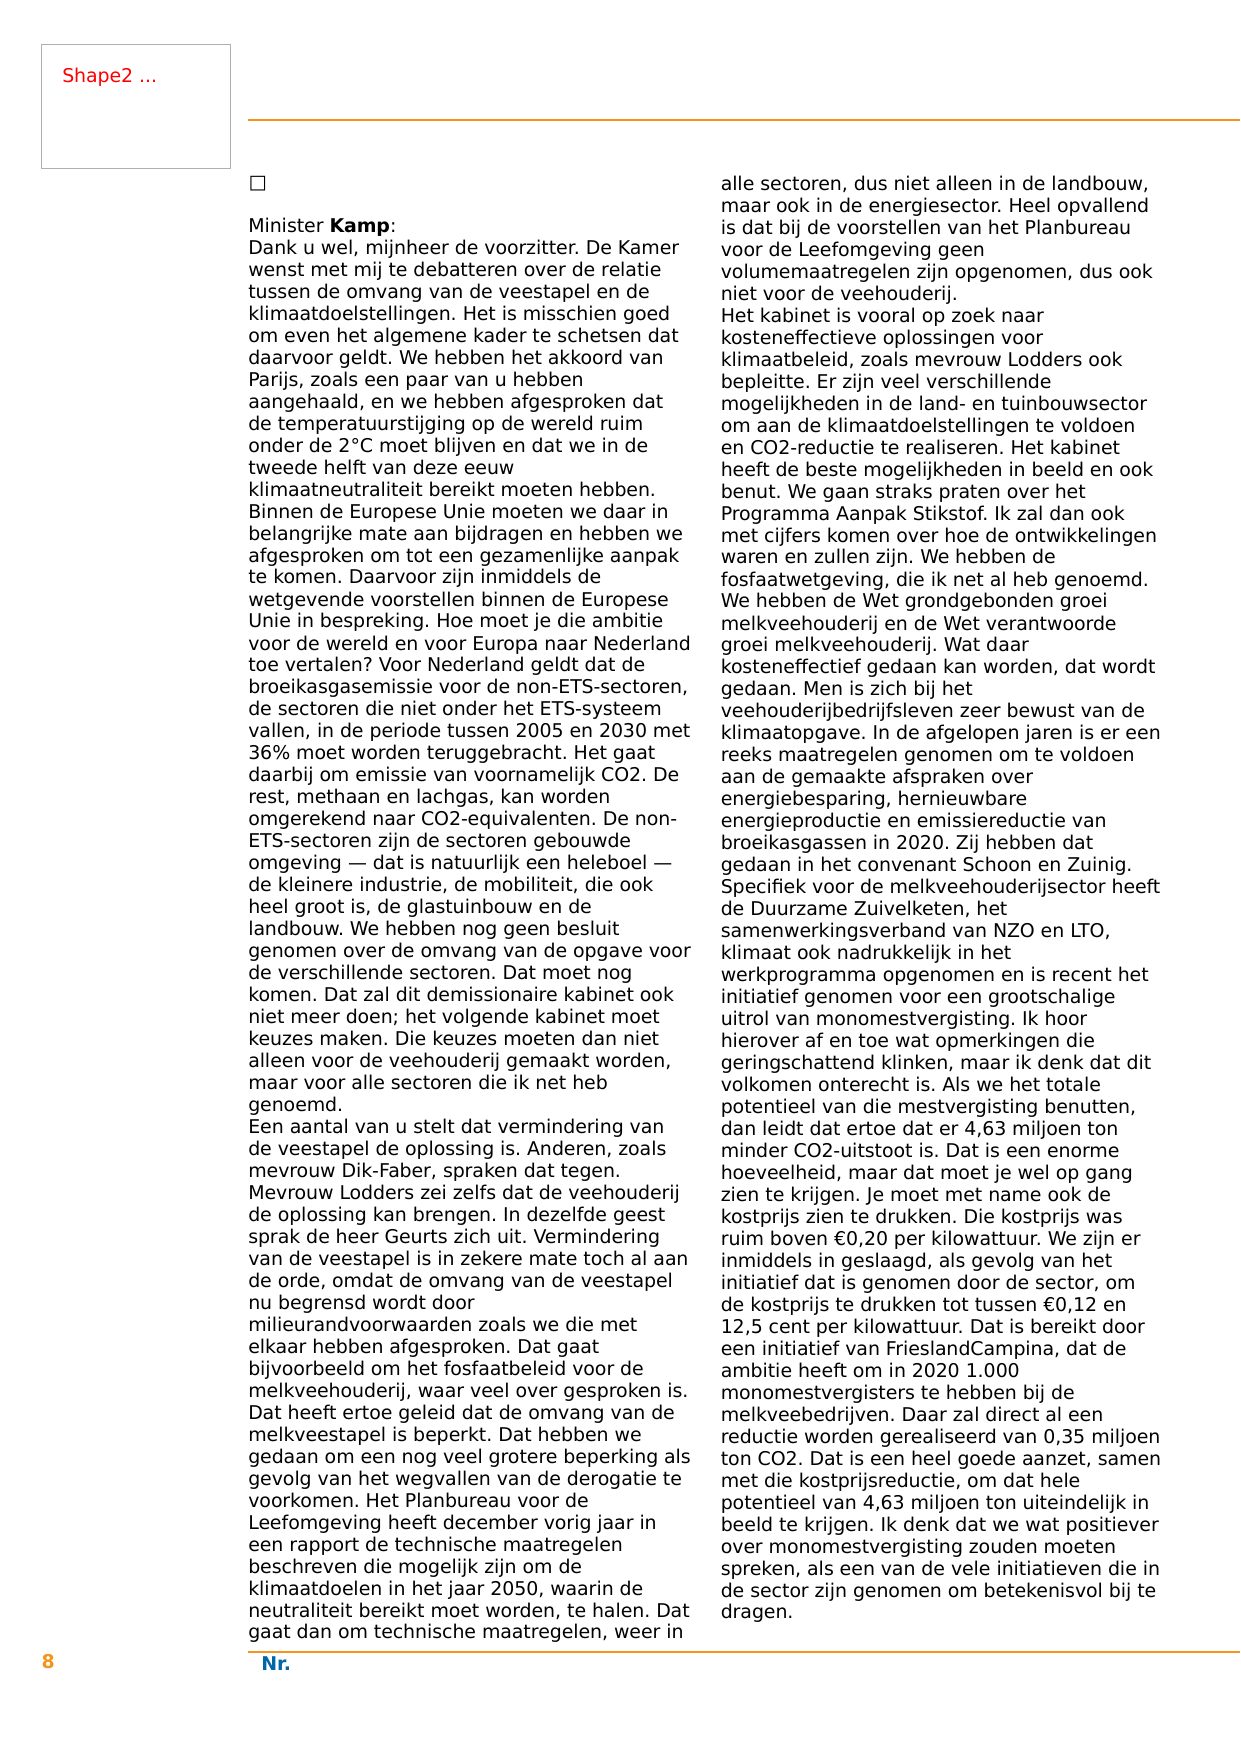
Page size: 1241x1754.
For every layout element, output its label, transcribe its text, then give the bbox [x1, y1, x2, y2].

text ⬜ [248, 173, 691, 195]
text Specifiek voor de melkveehouderijsector heeft de Duurzame Zuivelketen, het samenwerkingsverband van NZO en LTO, klimaat ook nadrukkelijk in het werkprogramma opgenomen en is recent het initiatief genomen voor een grootschalige uitrol van monomestvergisting. Ik hoor hierover af en toe wat opmerkingen die geringschattend klinken, maar ik denk dat dit volkomen onterecht is. Als we het totale potentieel van die mestvergisting benutten, dan leidt dat ertoe dat er 4,63 miljoen ton minder CO2-uitstoot is. Dat is een enorme hoeveelheid, maar dat moet je wel op gang zien te krijgen. Je moet met name ook de kostprijs zien te drukken. Die kostprijs was ruim boven €0,20 per kilowattuur. We zijn er inmiddels in geslaagd, als gevolg van het initiatief dat is genomen door de sector, om de kostprijs te drukken tot tussen €0,12 en 12,5 cent per kilowattuur. Dat is bereikt door een initiatief van FrieslandCampina, dat de ambitie heeft om in 2020 1.000 monomestvergisters te hebben bij de melkveebedrijven. Daar zal direct al een reductie worden gerealiseerd van 0,35 miljoen ton CO2. Dat is een heel goede aanzet, samen met die kostprijsreductie, om dat hele potentieel van 4,63 miljoen ton uiteindelijk in beeld te krijgen. Ik denk dat we wat positiever over monomestvergisting zouden moeten spreken, als een van de vele initiatieven die in de sector zijn genomen om betekenisvol bij te dragen. [721, 876, 1163, 1623]
text alle sectoren, dus niet alleen in de landbouw, maar ook in de energiesector. Heel opvallend is dat bij de voorstellen van het Planbureau voor de Leefomgeving geen volumemaatregelen zijn opgenomen, dus ook niet voor de veehouderij. [721, 173, 1163, 305]
text Dank u wel, mijnheer de voorzitter. De Kamer wenst met mij te debatteren over de relatie tussen de omvang van de veestapel en de klimaatdoelstellingen. Het is misschien goed om even het algemene kader te schetsen dat daarvoor geldt. We hebben het akkoord van Parijs, zoals een paar van u hebben aangehaald, en we hebben afgesproken dat de temperatuurstijging op de wereld ruim onder de 2°C moet blijven en dat we in de tweede helft van deze eeuw klimaatneutraliteit bereikt moeten hebben. Binnen de Europese Unie moeten we daar in belangrijke mate aan bijdragen en hebben we afgesproken om tot een gezamenlijke aanpak te komen. Daarvoor zijn inmiddels de wetgevende voorstellen binnen de Europese Unie in bespreking. Hoe moet je die ambitie voor de wereld en voor Europa naar Nederland toe vertalen? Voor Nederland geldt dat de broeikasgasemissie voor de non-ETS-sectoren, de sectoren die niet onder het ETS-systeem vallen, in de periode tussen 2005 en 2030 met 36% moet worden teruggebracht. Het gaat daarbij om emissie van voornamelijk CO2. De rest, methaan en lachgas, kan worden omgerekend naar CO2-equivalenten. De non-ETS-sectoren zijn de sectoren gebouwde omgeving — dat is natuurlijk een heleboel — de kleinere industrie, de mobiliteit, die ook heel groot is, de glastuinbouw en de landbouw. We hebben nog geen besluit genomen over de omvang van de opgave voor de verschillende sectoren. Dat moet nog komen. Dat zal dit demissionaire kabinet ook niet meer doen; het volgende kabinet moet keuzes maken. Die keuzes moeten dan niet alleen voor de veehouderij gemaakt worden, maar voor alle sectoren die ik net heb genoemd. [248, 237, 691, 1116]
text Minister Kamp: [248, 215, 691, 237]
text Het kabinet is vooral op zoek naar kosteneffectieve oplossingen voor klimaatbeleid, zoals mevrouw Lodders ook bepleitte. Er zijn veel verschillende mogelijkheden in de land- en tuinbouwsector om aan de klimaatdoelstellingen te voldoen en CO2-reductie te realiseren. Het kabinet heeft de beste mogelijkheden in beeld en ook benut. We gaan straks praten over het Programma Aanpak Stikstof. Ik zal dan ook met cijfers komen over hoe de ontwikkelingen waren en zullen zijn. We hebben de fosfaatwetgeving, die ik net al heb genoemd. We hebben de Wet grondgebonden groei melkveehouderij en de Wet verantwoorde groei melkveehouderij. Wat daar kosteneffectief gedaan kan worden, dat wordt gedaan. Men is zich bij het veehouderijbedrijfsleven zeer bewust van de klimaatopgave. In de afgelopen jaren is er een reeks maatregelen genomen om te voldoen aan de gemaakte afspraken over energiebesparing, hernieuwbare energieproductie en emissiereductie van broeikasgassen in 2020. Zij hebben dat gedaan in het convenant Schoon en Zuinig. [721, 305, 1163, 876]
text Een aantal van u stelt dat vermindering van de veestapel de oplossing is. Anderen, zoals mevrouw Dik-Faber, spraken dat tegen. Mevrouw Lodders zei zelfs dat de veehouderij de oplossing kan brengen. In dezelfde geest sprak de heer Geurts zich uit. Vermindering van de veestapel is in zekere mate toch al aan de orde, omdat de omvang van de veestapel nu begrensd wordt door milieurandvoorwaarden zoals we die met elkaar hebben afgesproken. Dat gaat bijvoorbeeld om het fosfaatbeleid voor de melkveehouderij, waar veel over gesproken is. Dat heeft ertoe geleid dat de omvang van de melkveestapel is beperkt. Dat hebben we gedaan om een nog veel grotere beperking als gevolg van het wegvallen van de derogatie te voorkomen. Het Planbureau voor de Leefomgeving heeft december vorig jaar in een rapport de technische maatregelen beschreven die mogelijk zijn om de klimaatdoelen in het jaar 2050, waarin de neutraliteit bereikt moet worden, te halen. Dat gaat dan om technische maatregelen, weer in [248, 1116, 691, 1643]
